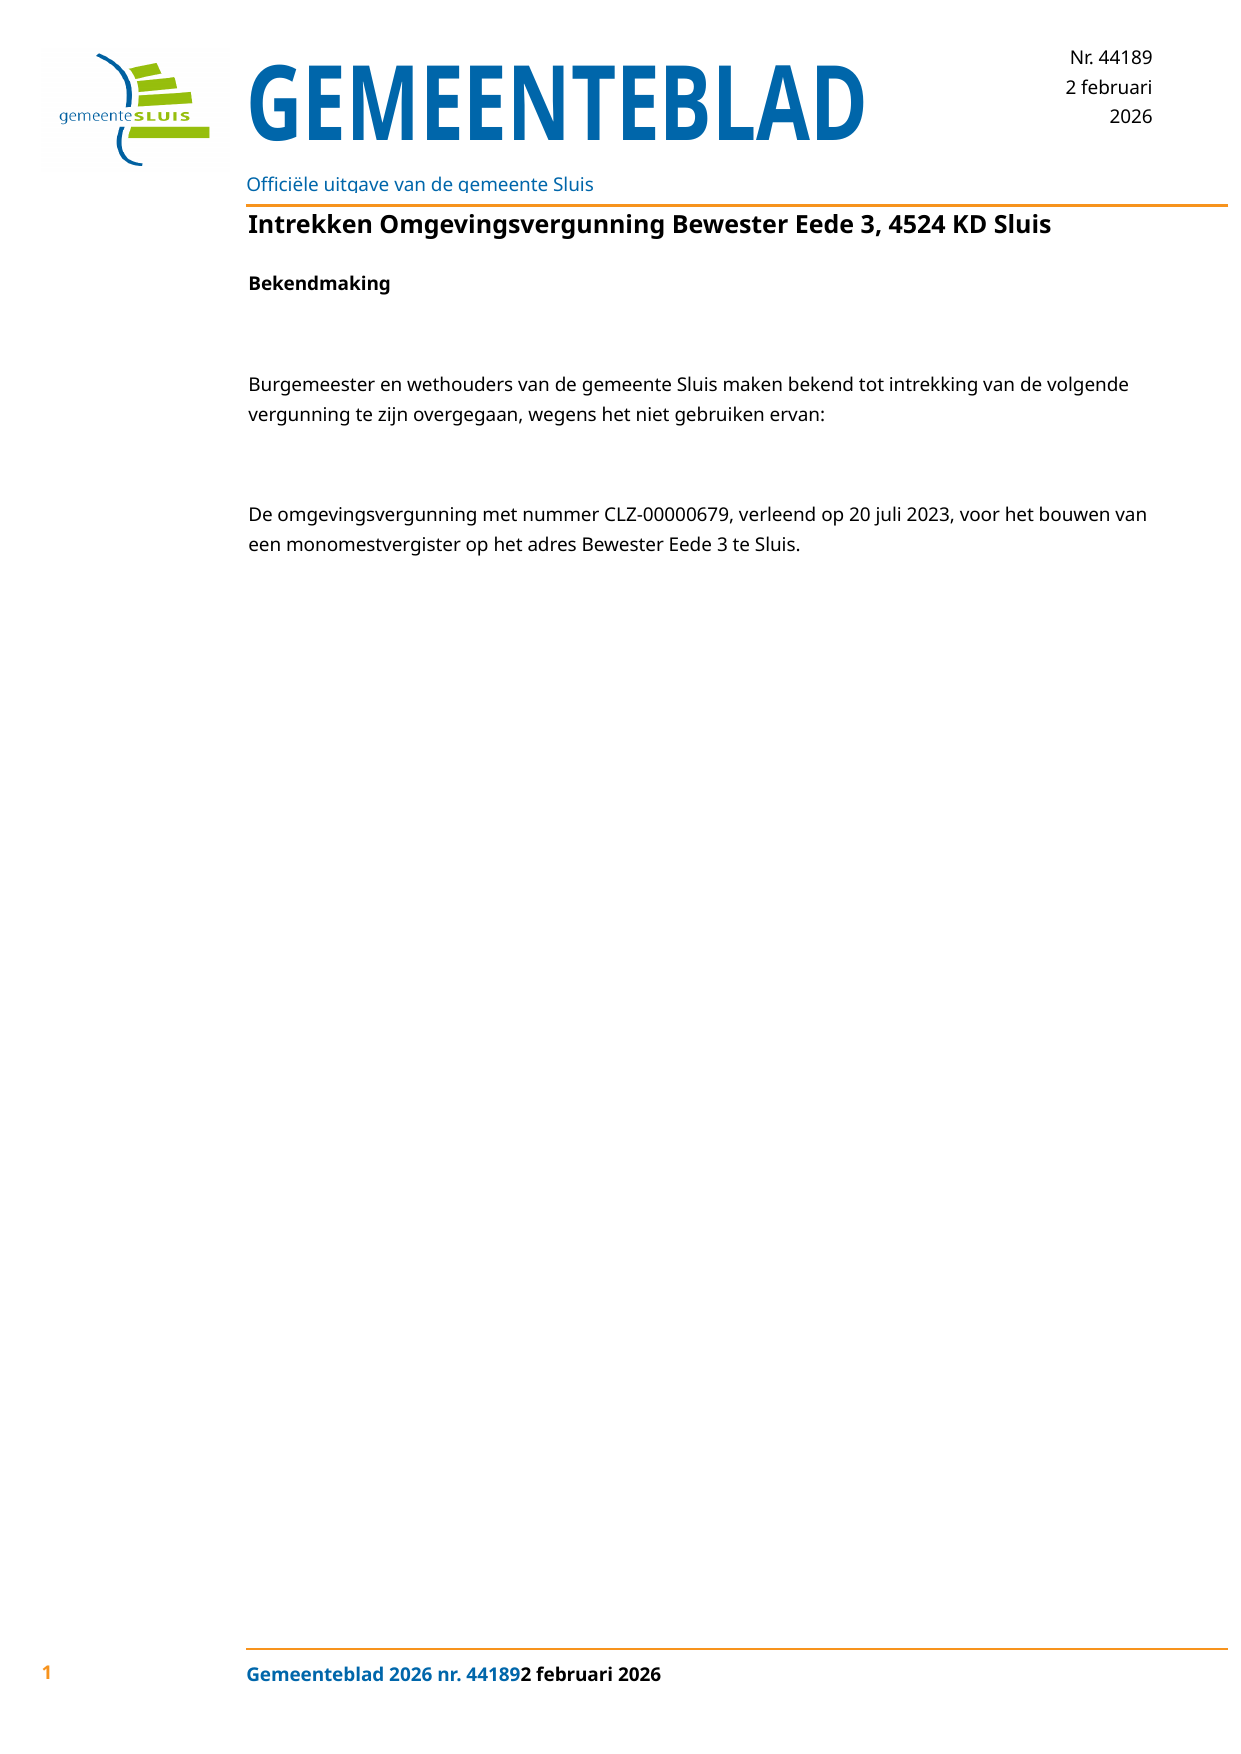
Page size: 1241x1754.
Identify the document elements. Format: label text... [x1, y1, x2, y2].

text Burgemeester en wethouders van de gemeente Sluis maken bekend tot intrekking van de volgende vergunning te zijn overgegaan, wegens het niet gebruiken ervan: [248, 371, 1152, 426]
text Intrekken Omgevingsvergunning Bewester Eede 3, 4524 KD Sluis [248, 207, 1152, 241]
text Bekendmaking [248, 270, 1152, 296]
picture [41, 47, 231, 172]
text De omgevingsvergunning met nummer CLZ-00000679, verleend op 20 juli 2023, voor het bouwen van een monomestvergister op het adres Bewester Eede 3 te Sluis. [248, 502, 1152, 557]
